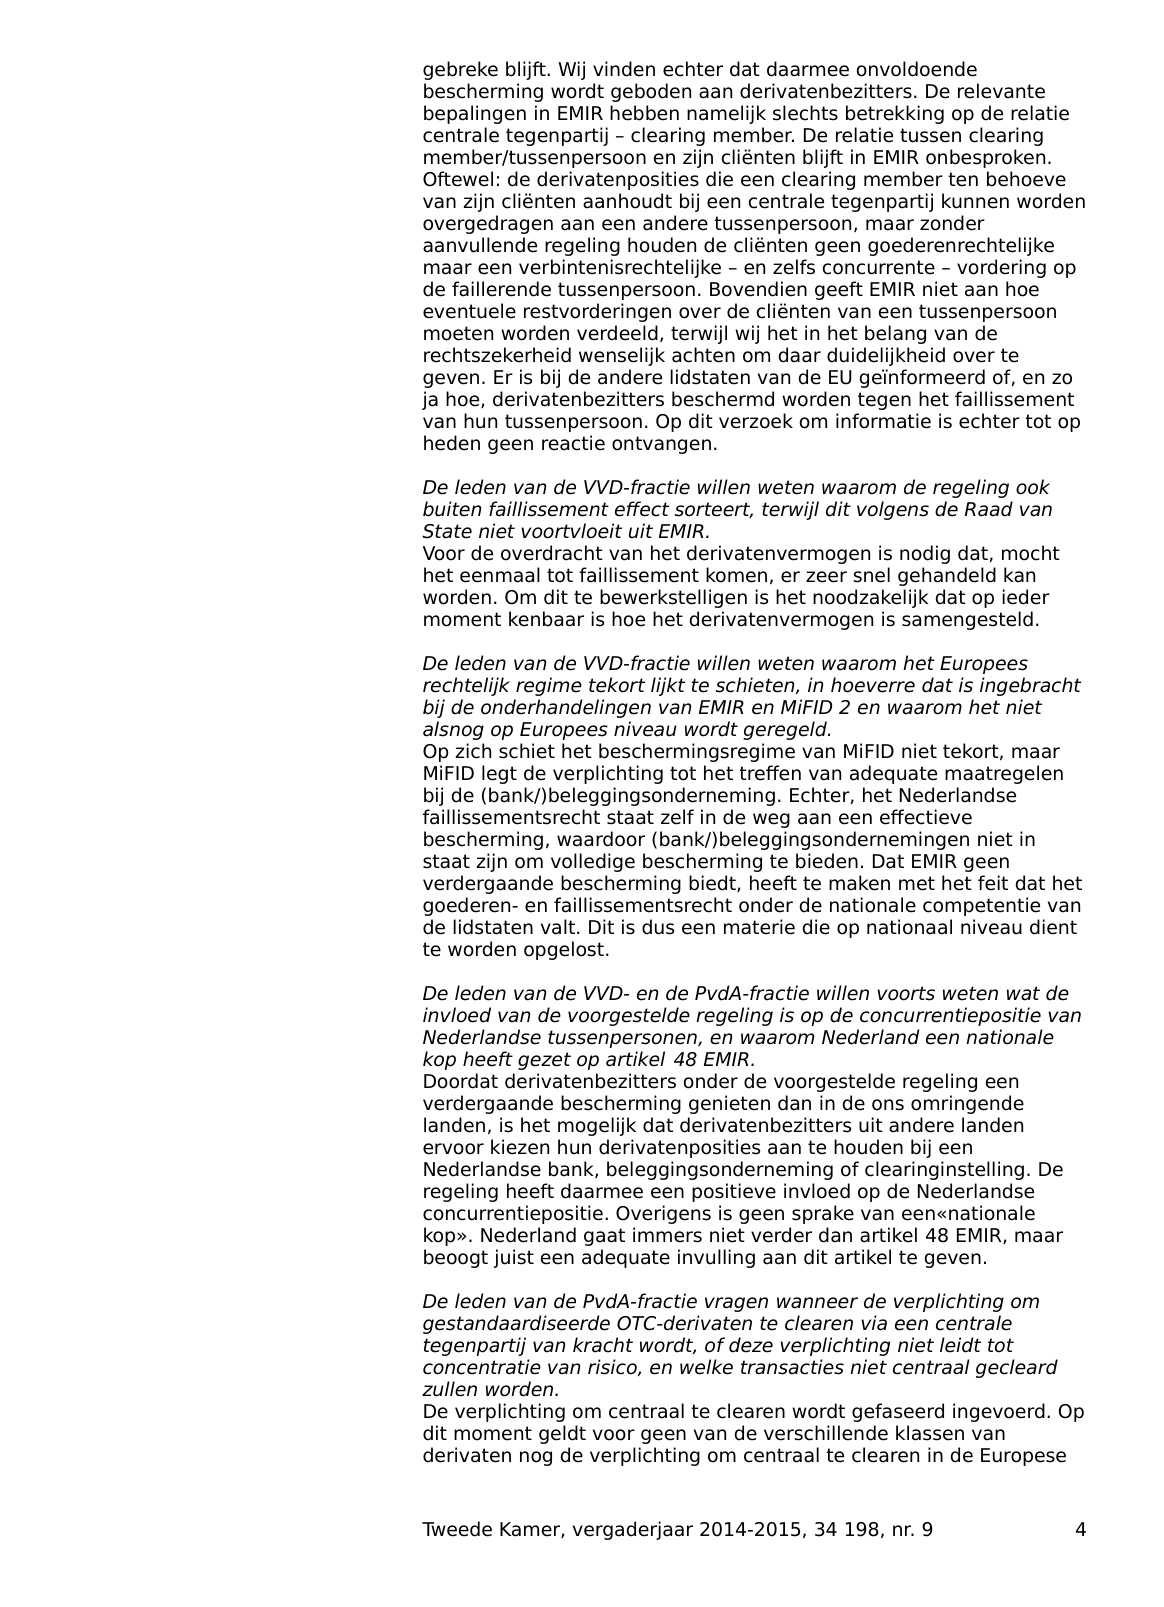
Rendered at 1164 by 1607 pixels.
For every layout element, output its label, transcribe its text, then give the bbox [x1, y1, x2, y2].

text gebreke blijft. Wij vinden echter dat daarmee onvoldoende bescherming wordt geboden aan derivatenbezitters. De relevante bepalingen in EMIR hebben namelijk slechts betrekking op de relatie centrale tegenpartij – clearing member. De relatie tussen clearing member/tussenpersoon en zijn cliënten blijft in EMIR onbesproken. Oftewel: de derivatenposities die een clearing member ten behoeve van zijn cliënten aanhoudt bij een centrale tegenpartij kunnen worden overgedragen aan een andere tussenpersoon, maar zonder aanvullende regeling houden de cliënten geen goederenrechtelijke maar een verbintenisrechtelijke – en zelfs concurrente – vordering op de faillerende tussenpersoon. Bovendien geeft EMIR niet aan hoe eventuele restvorderingen over de cliënten van een tussenpersoon moeten worden verdeeld, terwijl wij het in het belang van de rechtszekerheid wenselijk achten om daar duidelijkheid over te geven. Er is bij de andere lidstaten van de EU geïnformeerd of, en zo ja hoe, derivatenbezitters beschermd worden tegen het faillissement van hun tussenpersoon. Op dit verzoek om informatie is echter tot op heden geen reactie ontvangen. [422, 59, 1087, 455]
text Op zich schiet het beschermingsregime van MiFID niet tekort, maar MiFID legt de verplichting tot het treffen van adequate maatregelen bij de (bank/)beleggingsonderneming. Echter, het Nederlandse faillissementsrecht staat zelf in de weg aan een effectieve bescherming, waardoor (bank/)beleggingsondernemingen niet in staat zijn om volledige bescherming te bieden. Dat EMIR geen verdergaande bescherming biedt, heeft te maken met het feit dat het goederen- en faillissementsrecht onder de nationale competentie van de lidstaten valt. Dit is dus een materie die op nationaal niveau dient te worden opgelost. [422, 741, 1087, 961]
text De leden van de PvdA-fractie vragen wanneer de verplichting om gestandaardiseerde OTC-derivaten te clearen via een centrale tegenpartij van kracht wordt, of deze verplichting niet leidt tot concentratie van risico, en welke transacties niet centraal gecleard zullen worden. [422, 1291, 1087, 1401]
text De leden van de VVD- en de PvdA-fractie willen voorts weten wat de invloed van de voorgestelde regeling is op de concurrentiepositie van Nederlandse tussenpersonen, en waarom Nederland een nationale kop heeft gezet op artikel 48 EMIR. [422, 983, 1087, 1071]
text De leden van de VVD-fractie willen weten waarom de regeling ook buiten faillissement effect sorteert, terwijl dit volgens de Raad van State niet voortvloeit uit EMIR. [422, 477, 1087, 543]
text Doordat derivatenbezitters onder de voorgestelde regeling een verdergaande bescherming genieten dan in de ons omringende landen, is het mogelijk dat derivatenbezitters uit andere landen ervoor kiezen hun derivatenposities aan te houden bij een Nederlandse bank, beleggingsonderneming of clearinginstelling. De regeling heeft daarmee een positieve invloed op de Nederlandse concurrentiepositie. Overigens is geen sprake van een«nationale kop». Nederland gaat immers niet verder dan artikel 48 EMIR, maar beoogt juist een adequate invulling aan dit artikel te geven. [422, 1071, 1087, 1268]
text De leden van de VVD-fractie willen weten waarom het Europees rechtelijk regime tekort lijkt te schieten, in hoeverre dat is ingebracht bij de onderhandelingen van EMIR en MiFID 2 en waarom het niet alsnog op Europees niveau wordt geregeld. [422, 653, 1087, 741]
text Voor de overdracht van het derivatenvermogen is nodig dat, mocht het eenmaal tot faillissement komen, er zeer snel gehandeld kan worden. Om dit te bewerkstelligen is het noodzakelijk dat op ieder moment kenbaar is hoe het derivatenvermogen is samengesteld. [422, 543, 1087, 631]
text De verplichting om centraal te clearen wordt gefaseerd ingevoerd. Op dit moment geldt voor geen van de verschillende klassen van derivaten nog de verplichting om centraal te clearen in de Europese [422, 1401, 1087, 1467]
